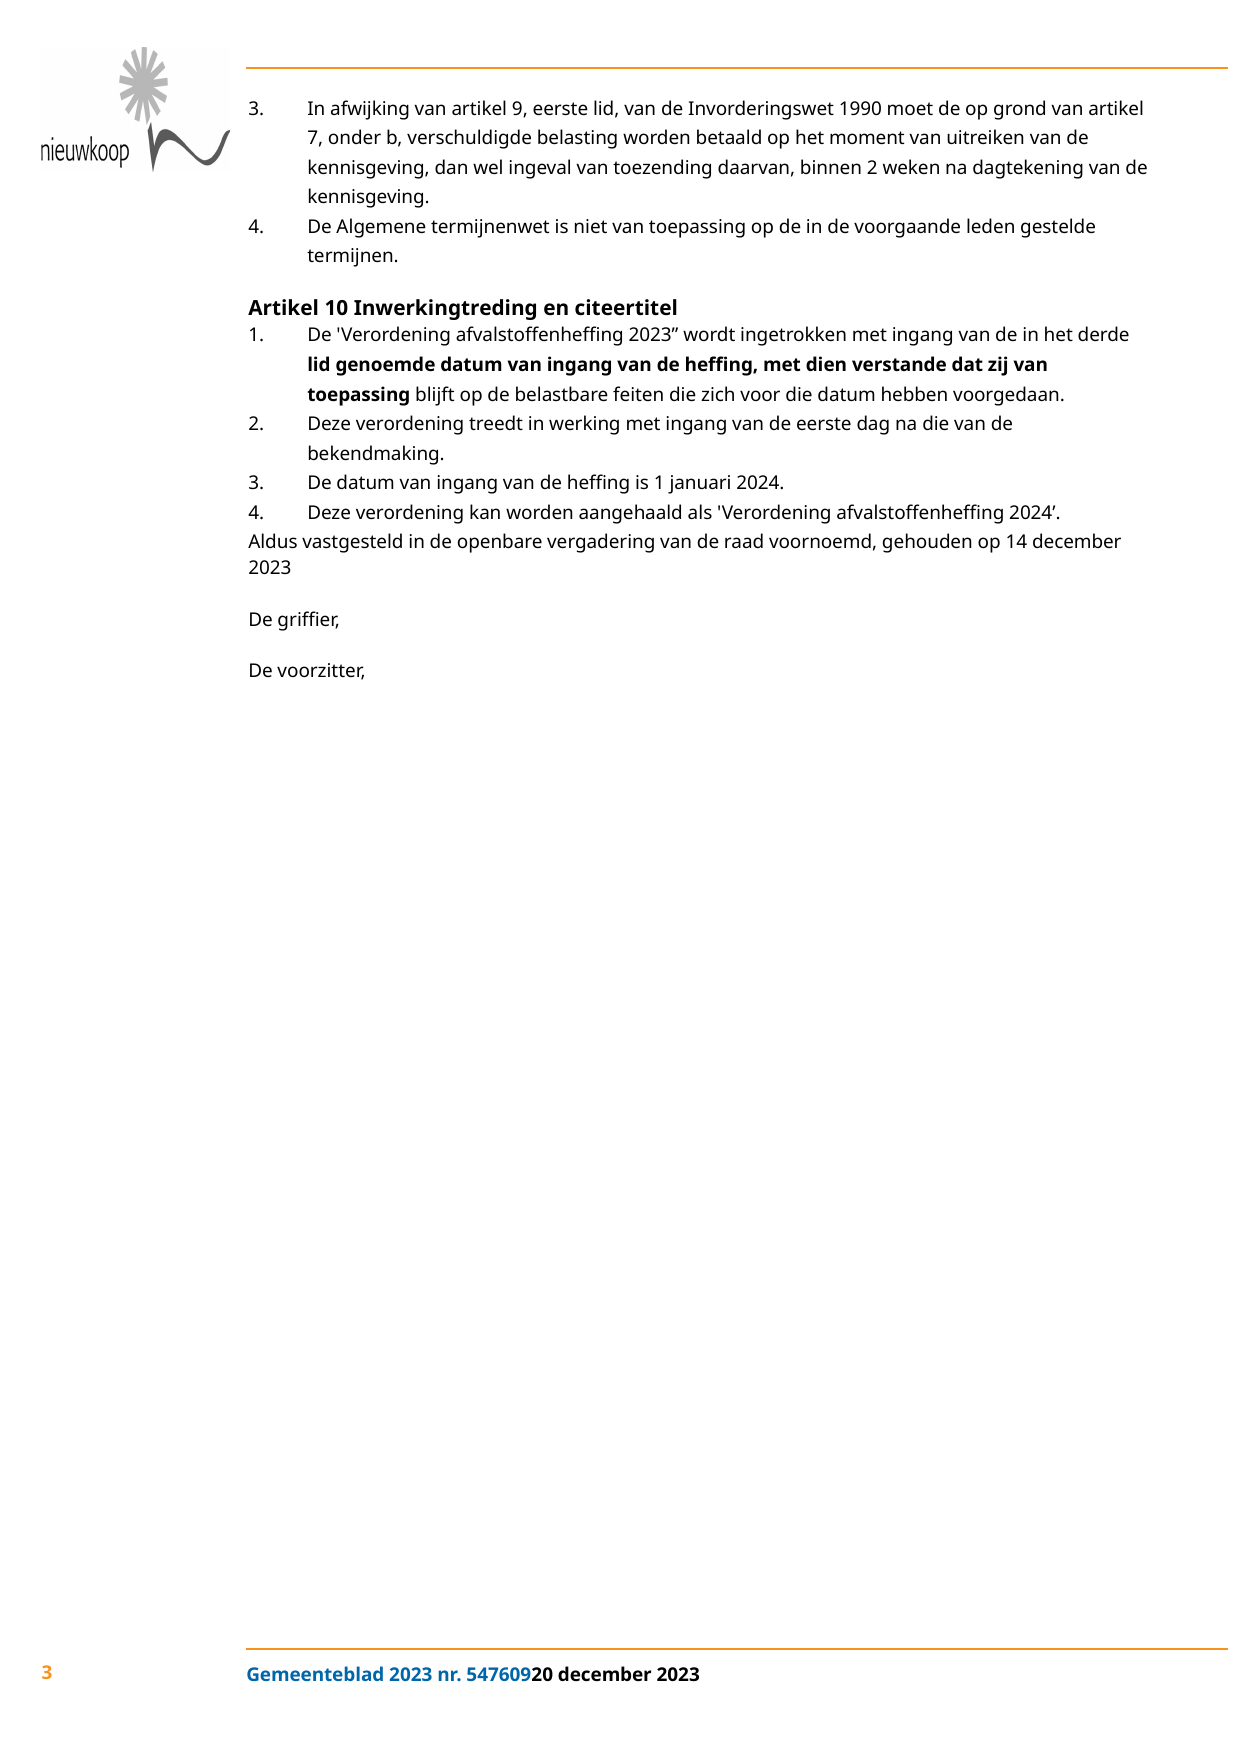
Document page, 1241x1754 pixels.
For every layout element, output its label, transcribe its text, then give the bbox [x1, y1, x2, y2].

text Artikel 10 Inwerkingtreding en citeertitel [248, 293, 1152, 322]
list De Algemene termijnenwet is niet van toepassing op de in de voorgaande leden gestelde termijnen. [248, 213, 1152, 268]
list De datum van ingang van de heffing is 1 januari 2024. [248, 469, 1152, 495]
list In afwijking van artikel 9, eerste lid, van de Invorderingswet 1990 moet de op grond van artikel 7, onder b, verschuldigde belasting worden betaald op het moment van uitreiken van de kennisgeving, dan wel ingeval van toezending daarvan, binnen 2 weken na dagtekening van de kennisgeving. [248, 95, 1152, 209]
text De voorzitter, [248, 657, 1152, 683]
list Deze verordening treedt in werking met ingang van de eerste dag na die van de bekendmaking. [248, 410, 1152, 466]
text De griffier, [248, 606, 1152, 632]
list Deze verordening kan worden aangehaald als 'Verordening afvalstoffenheffing 2024’. [248, 499, 1152, 525]
picture [41, 47, 231, 172]
text Aldus vastgesteld in de openbare vergadering van de raad voornoemd, gehouden op 14 december 2023 [248, 529, 1152, 580]
list De 'Verordening afvalstoffenheffing 2023” wordt ingetrokken met ingang van de in het derde lid genoemde datum van ingang van de heffing, met dien verstande dat zij van toepassing blijft op de belastbare feiten die zich voor die datum hebben voorgedaan. [248, 322, 1152, 406]
